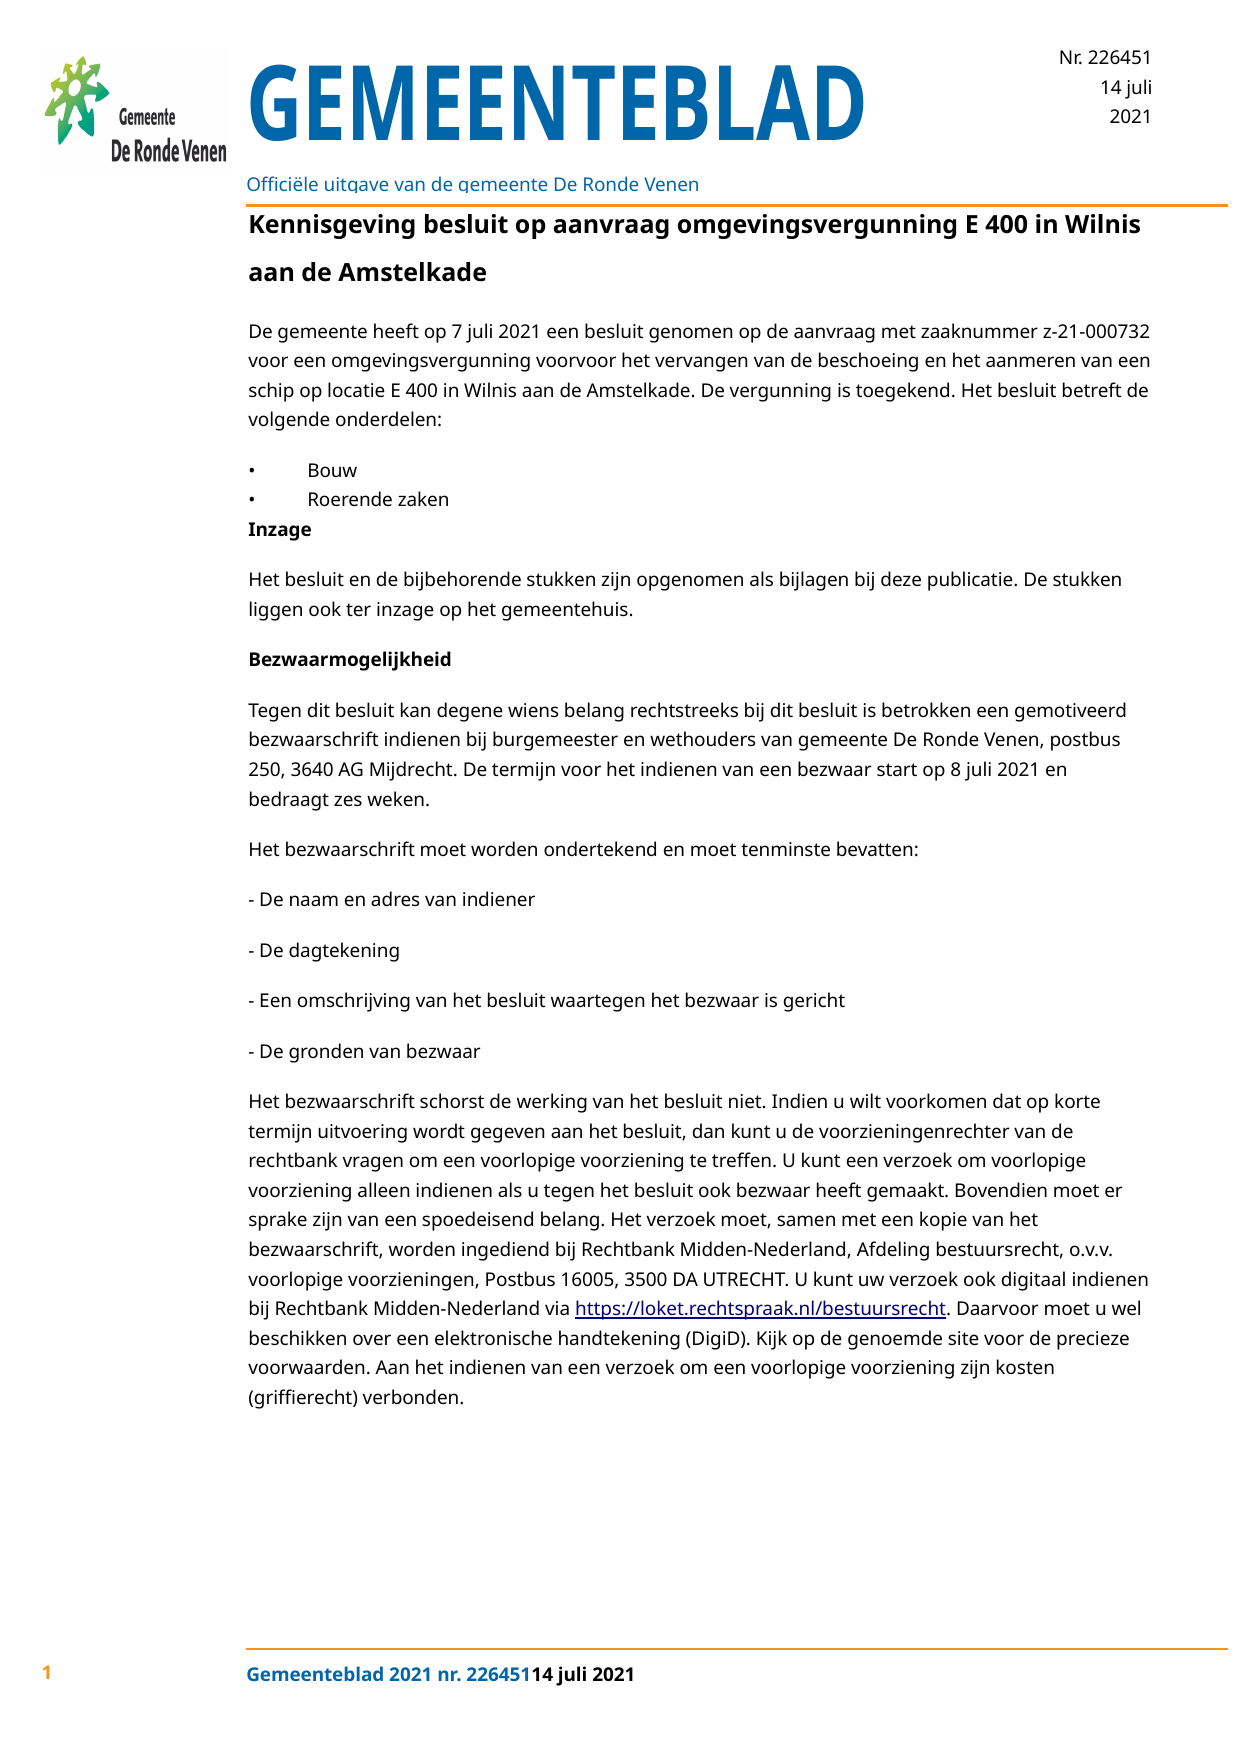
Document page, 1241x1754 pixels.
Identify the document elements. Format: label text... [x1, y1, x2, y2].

text Bezwaarmogelijkheid [248, 647, 1152, 672]
picture [41, 47, 231, 172]
text Tegen dit besluit kan degene wiens belang rechtstreeks bij dit besluit is betrokken een gemotiveerd bezwaarschrift indienen bij burgemeester en wethouders van gemeente De Ronde Venen, postbus 250, 3640 AG Mijdrecht. De termijn voor het indienen van een bezwaar start op 8 juli 2021 en bedraagt zes weken. [248, 697, 1152, 812]
text Kennisgeving besluit op aanvraag omgevingsvergunning E 400 in Wilnis aan de Amstelkade [248, 207, 1152, 288]
text - De gronden van bezwaar [248, 1038, 1152, 1064]
text Het bezwaarschrift schorst de werking van het besluit niet. Indien u wilt voorkomen dat op korte termijn uitvoering wordt gegeven aan het besluit, dan kunt u de voorzieningenrechter van de rechtbank vragen om een voorlopige voorziening te treffen. U kunt een verzoek om voorlopige voorziening alleen indienen als u tegen het besluit ook bezwaar heeft gemaakt. Bovendien moet er sprake zijn van een spoedeisend belang. Het verzoek moet, samen met een kopie van het bezwaarschrift, worden ingediend bij Rechtbank Midden-Nederland, Afdeling bestuursrecht, o.v.v. voorlopige voorzieningen, Postbus 16005, 3500 DA UTRECHT. U kunt uw verzoek ook digitaal indienen bij Rechtbank Midden-Nederland via https://loket.rechtspraak.nl/bestuursrecht. Daarvoor moet u wel beschikken over een elektronische handtekening (DigiD). Kijk op de genoemde site voor de precieze voorwaarden. Aan het indienen van een verzoek om een voorlopige voorziening zijn kosten (griffierecht) verbonden. [248, 1088, 1152, 1410]
list Bouw [248, 457, 1152, 483]
text Het besluit en de bijbehorende stukken zijn opgenomen als bijlagen bij deze publicatie. De stukken liggen ook ter inzage op het gemeentehuis. [248, 567, 1152, 622]
text - Een omschrijving van het besluit waartegen het bezwaar is gericht [248, 987, 1152, 1013]
list Roerende zaken [248, 487, 1152, 512]
text Het bezwaarschrift moet worden ondertekend en moet tenminste bevatten: [248, 836, 1152, 862]
text - De dagtekening [248, 937, 1152, 963]
text Inzage [248, 516, 1152, 542]
text De gemeente heeft op 7 juli 2021 een besluit genomen op de aanvraag met zaaknummer z-21-000732 voor een omgevingsvergunning voorvoor het vervangen van de beschoeing en het aanmeren van een schip op locatie E 400 in Wilnis aan de Amstelkade. De vergunning is toegekend. Het besluit betreft de volgende onderdelen: [248, 318, 1152, 432]
text - De naam en adres van indiener [248, 887, 1152, 912]
